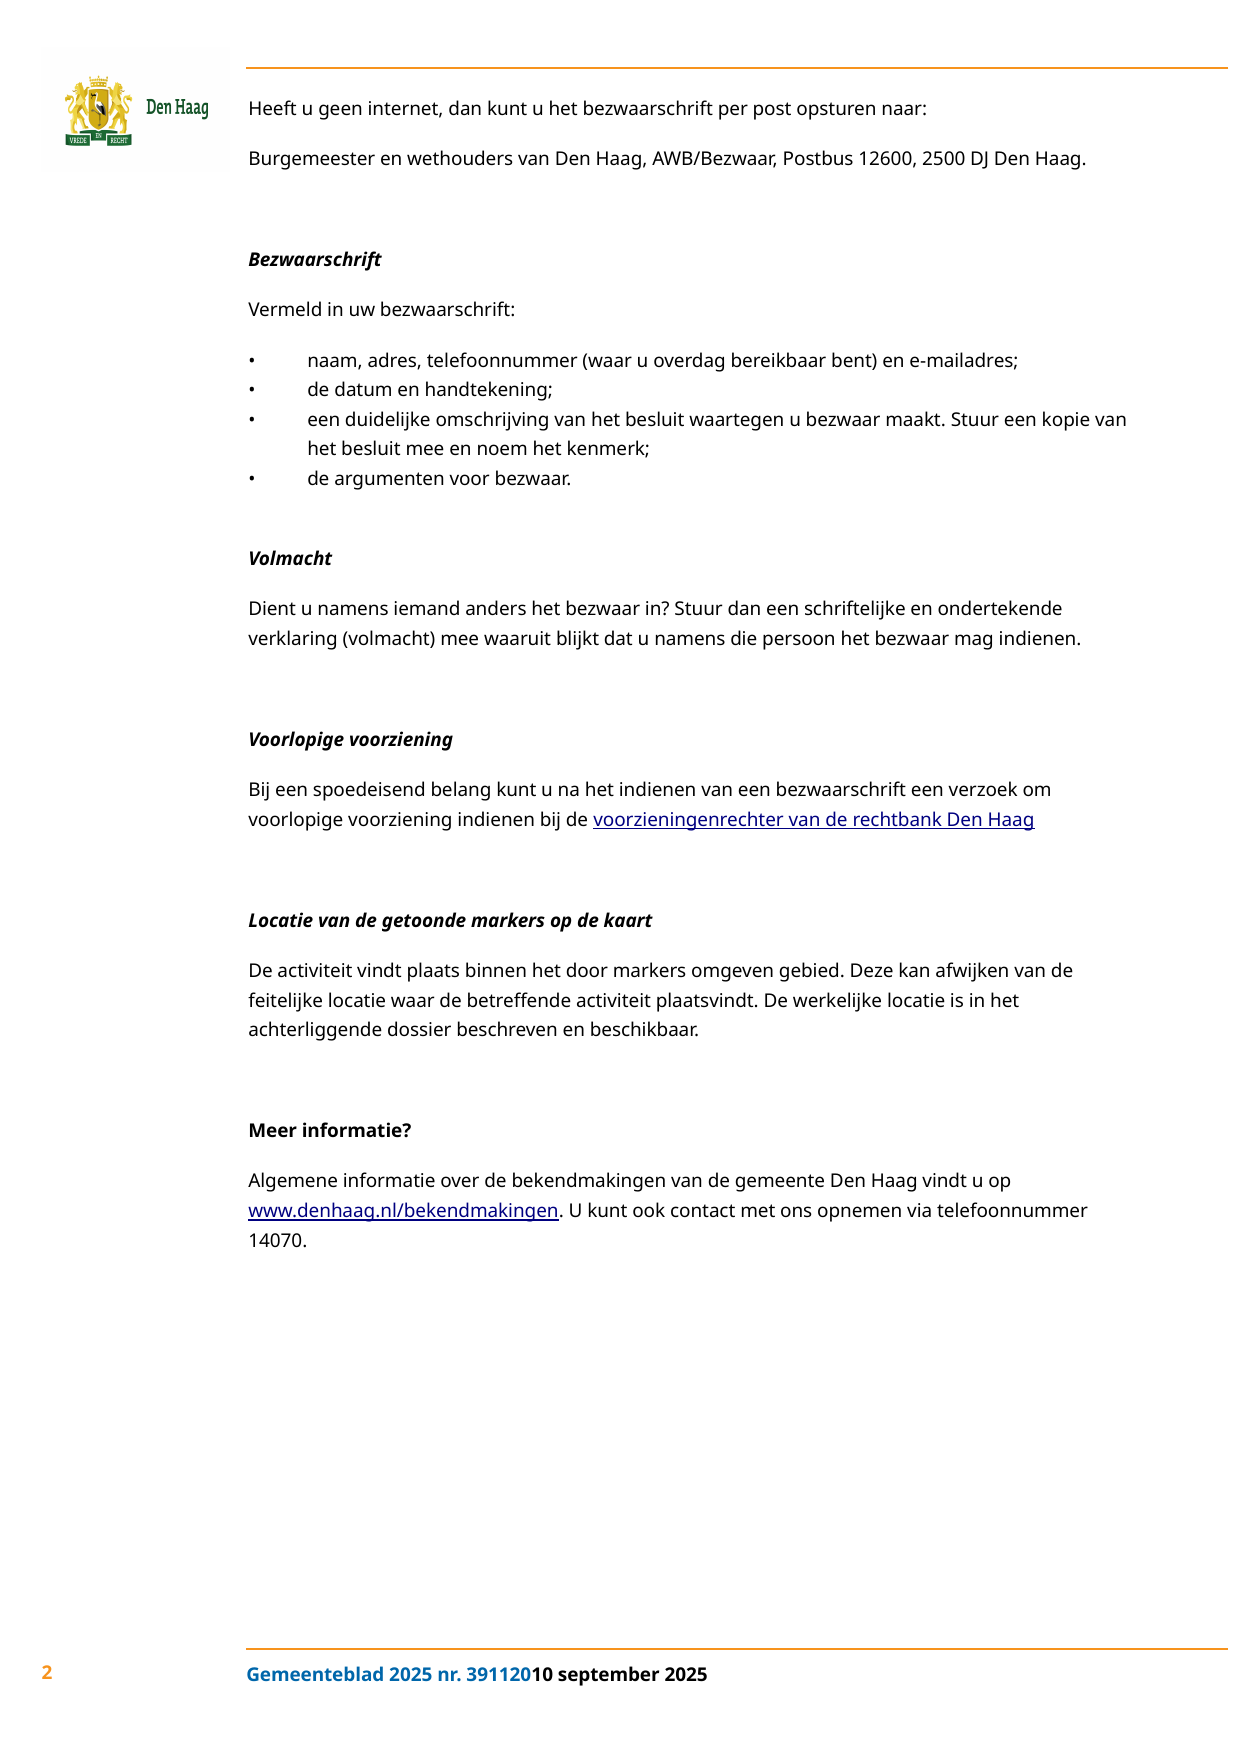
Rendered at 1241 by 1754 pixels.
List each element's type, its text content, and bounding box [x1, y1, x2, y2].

text Heeft u geen internet, dan kunt u het bezwaarschrift per post opsturen naar: [248, 95, 1152, 121]
text Burgemeester en wethouders van Den Haag, AWB/Bezwaar, Postbus 12600, 2500 DJ Den Haag. [248, 145, 1152, 171]
text Volmacht [248, 545, 1152, 571]
list de datum en handtekening; [248, 376, 1152, 402]
list naam, adres, telefoonnummer (waar u overdag bereikbaar bent) en e-mailadres; [248, 347, 1152, 373]
list de argumenten voor bezwaar. [248, 465, 1152, 491]
text Vermeld in uw bezwaarschrift: [248, 296, 1152, 322]
text Meer informatie? [248, 1117, 1152, 1143]
text Dient u namens iemand anders het bezwaar in? Stuur dan een schriftelijke en ondertekende verklaring (volmacht) mee waaruit blijkt dat u namens die persoon het bezwaar mag indienen. [248, 596, 1152, 651]
text Voorlopige voorziening [248, 726, 1152, 752]
text Locatie van de getoonde markers op de kaart [248, 907, 1152, 933]
text De activiteit vindt plaats binnen het door markers omgeven gebied. Deze kan afwijken van de feitelijke locatie waar de betreffende activiteit plaatsvindt. De werkelijke locatie is in het achterliggende dossier beschreven en beschikbaar. [248, 957, 1152, 1042]
text Algemene informatie over de bekendmakingen van de gemeente Den Haag vindt u op www.denhaag.nl/bekendmakingen. U kunt ook contact met ons opnemen via telefoonnummer 14070. [248, 1168, 1152, 1253]
list een duidelijke omschrijving van het besluit waartegen u bezwaar maakt. Stuur een kopie van het besluit mee en noem het kenmerk; [248, 406, 1152, 461]
text Bij een spoedeisend belang kunt u na het indienen van een bezwaarschrift een verzoek om voorlopige voorziening indienen bij de voorzieningenrechter van de rechtbank Den Haag [248, 776, 1152, 832]
text Bezwaarschrift [248, 246, 1152, 272]
picture [41, 47, 231, 172]
